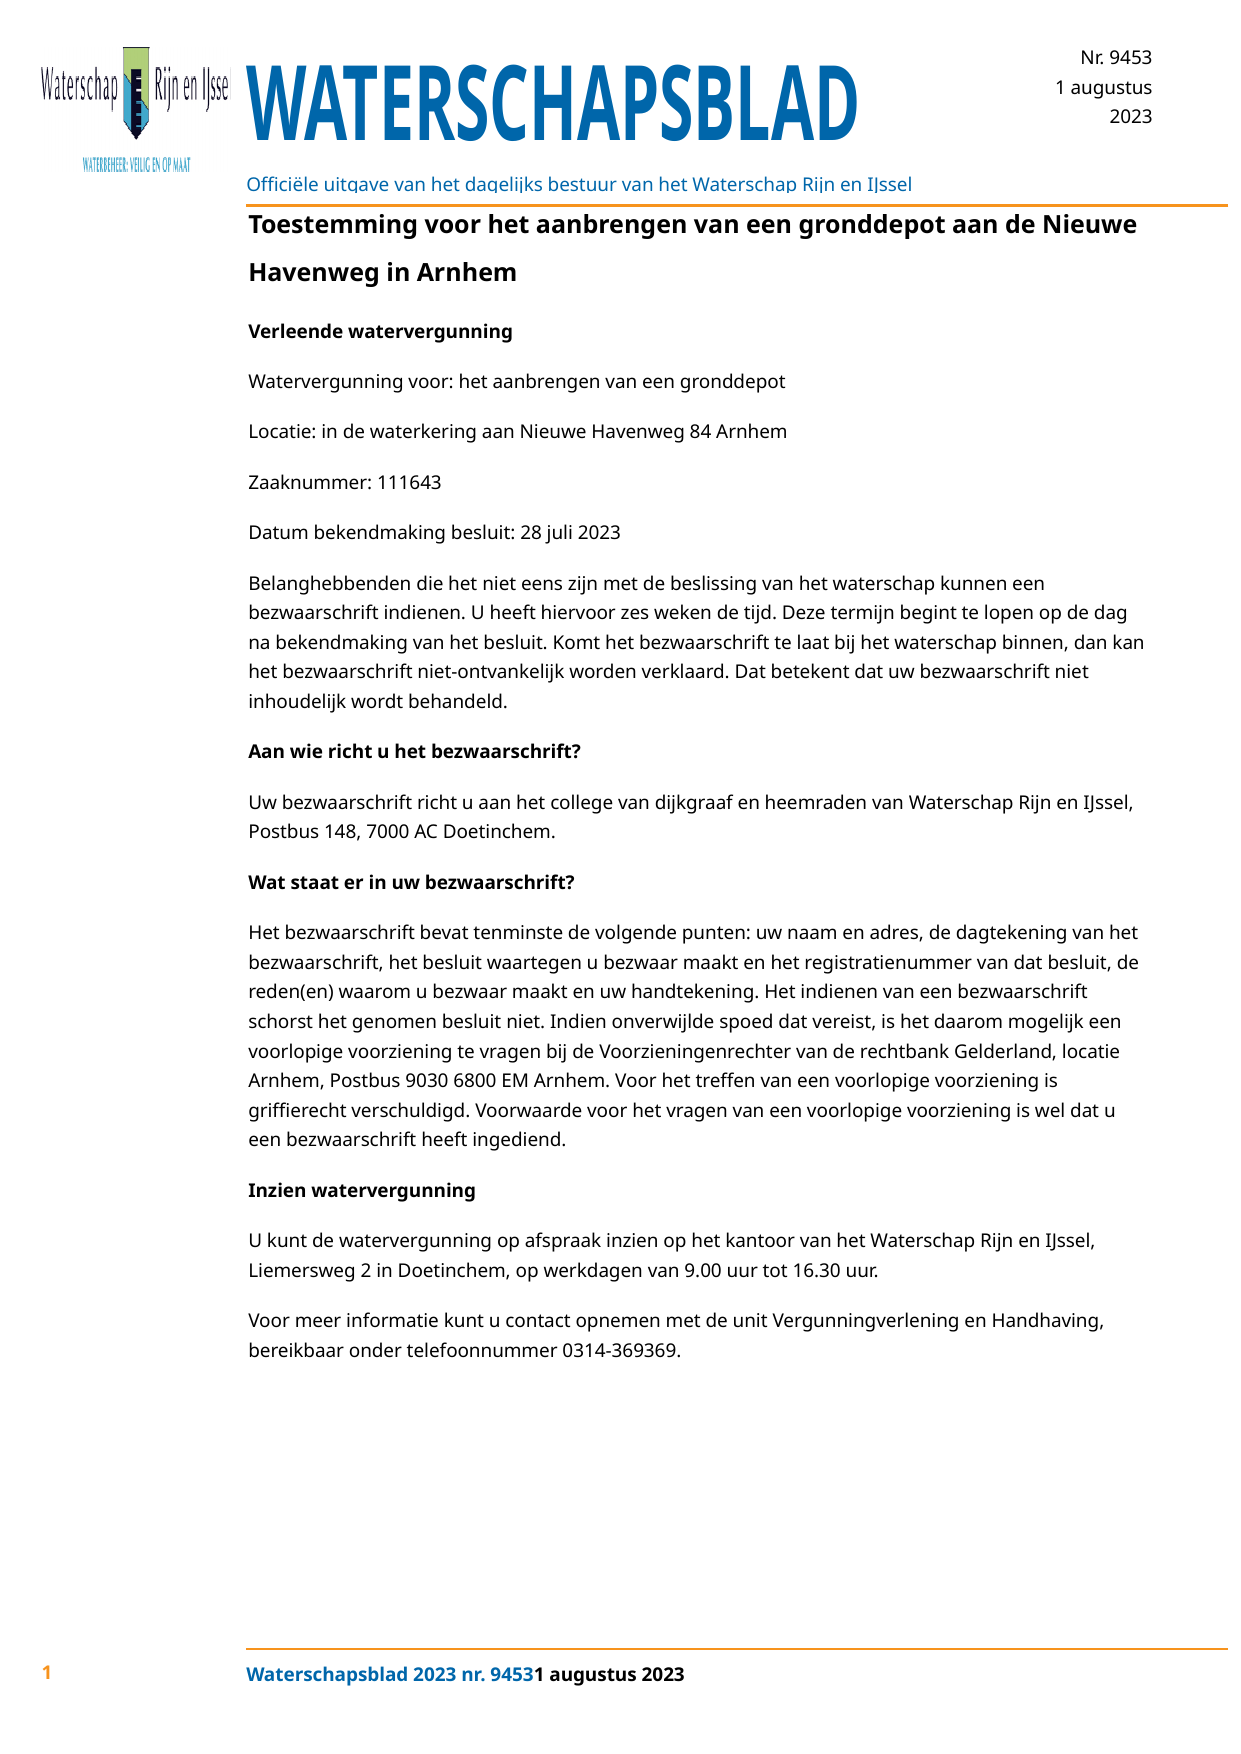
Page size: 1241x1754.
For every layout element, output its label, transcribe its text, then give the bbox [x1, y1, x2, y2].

text Datum bekendmaking besluit: 28 juli 2023 [248, 519, 1152, 545]
text Watervergunning voor: het aanbrengen van een gronddepot [248, 368, 1152, 394]
text U kunt de watervergunning op afspraak inzien op het kantoor van het Waterschap Rijn en IJssel, Liemersweg 2 in Doetinchem, op werkdagen van 9.00 uur tot 16.30 uur. [248, 1227, 1152, 1283]
text Aan wie richt u het bezwaarschrift? [248, 739, 1152, 764]
text Verleende watervergunning [248, 318, 1152, 344]
text Voor meer informatie kunt u contact opnemen met de unit Vergunningverlening en Handhaving, bereikbaar onder telefoonnummer 0314-369369. [248, 1307, 1152, 1363]
text Zaaknummer: 111643 [248, 469, 1152, 495]
picture [41, 47, 231, 172]
text Het bezwaarschrift bevat tenminste de volgende punten: uw naam en adres, de dagtekening van het bezwaarschrift, het besluit waartegen u bezwaar maakt en het registratienummer van dat besluit, de reden(en) waarom u bezwaar maakt en uw handtekening. Het indienen van een bezwaarschrift schorst het genomen besluit niet. Indien onverwijlde spoed dat vereist, is het daarom mogelijk een voorlopige voorziening te vragen bij de Voorzieningenrechter van de rechtbank Gelderland, locatie Arnhem, Postbus 9030 6800 EM Arnhem. Voor het treffen van een voorlopige voorziening is griffierecht verschuldigd. Voorwaarde voor het vragen van een voorlopige voorziening is wel dat u een bezwaarschrift heeft ingediend. [248, 919, 1152, 1152]
text Wat staat er in uw bezwaarschrift? [248, 869, 1152, 895]
text Locatie: in de waterkering aan Nieuwe Havenweg 84 Arnhem [248, 419, 1152, 444]
text Inzien watervergunning [248, 1177, 1152, 1203]
text Toestemming voor het aanbrengen van een gronddepot aan de Nieuwe Havenweg in Arnhem [248, 207, 1152, 288]
text Uw bezwaarschrift richt u aan het college van dijkgraaf en heemraden van Waterschap Rijn en IJssel, Postbus 148, 7000 AC Doetinchem. [248, 789, 1152, 844]
text Belanghebbenden die het niet eens zijn met de beslissing van het waterschap kunnen een bezwaarschrift indienen. U heeft hiervoor zes weken de tijd. Deze termijn begint te lopen op de dag na bekendmaking van het besluit. Komt het bezwaarschrift te laat bij het waterschap binnen, dan kan het bezwaarschrift niet-ontvankelijk worden verklaard. Dat betekent dat uw bezwaarschrift niet inhoudelijk wordt behandeld. [248, 570, 1152, 714]
